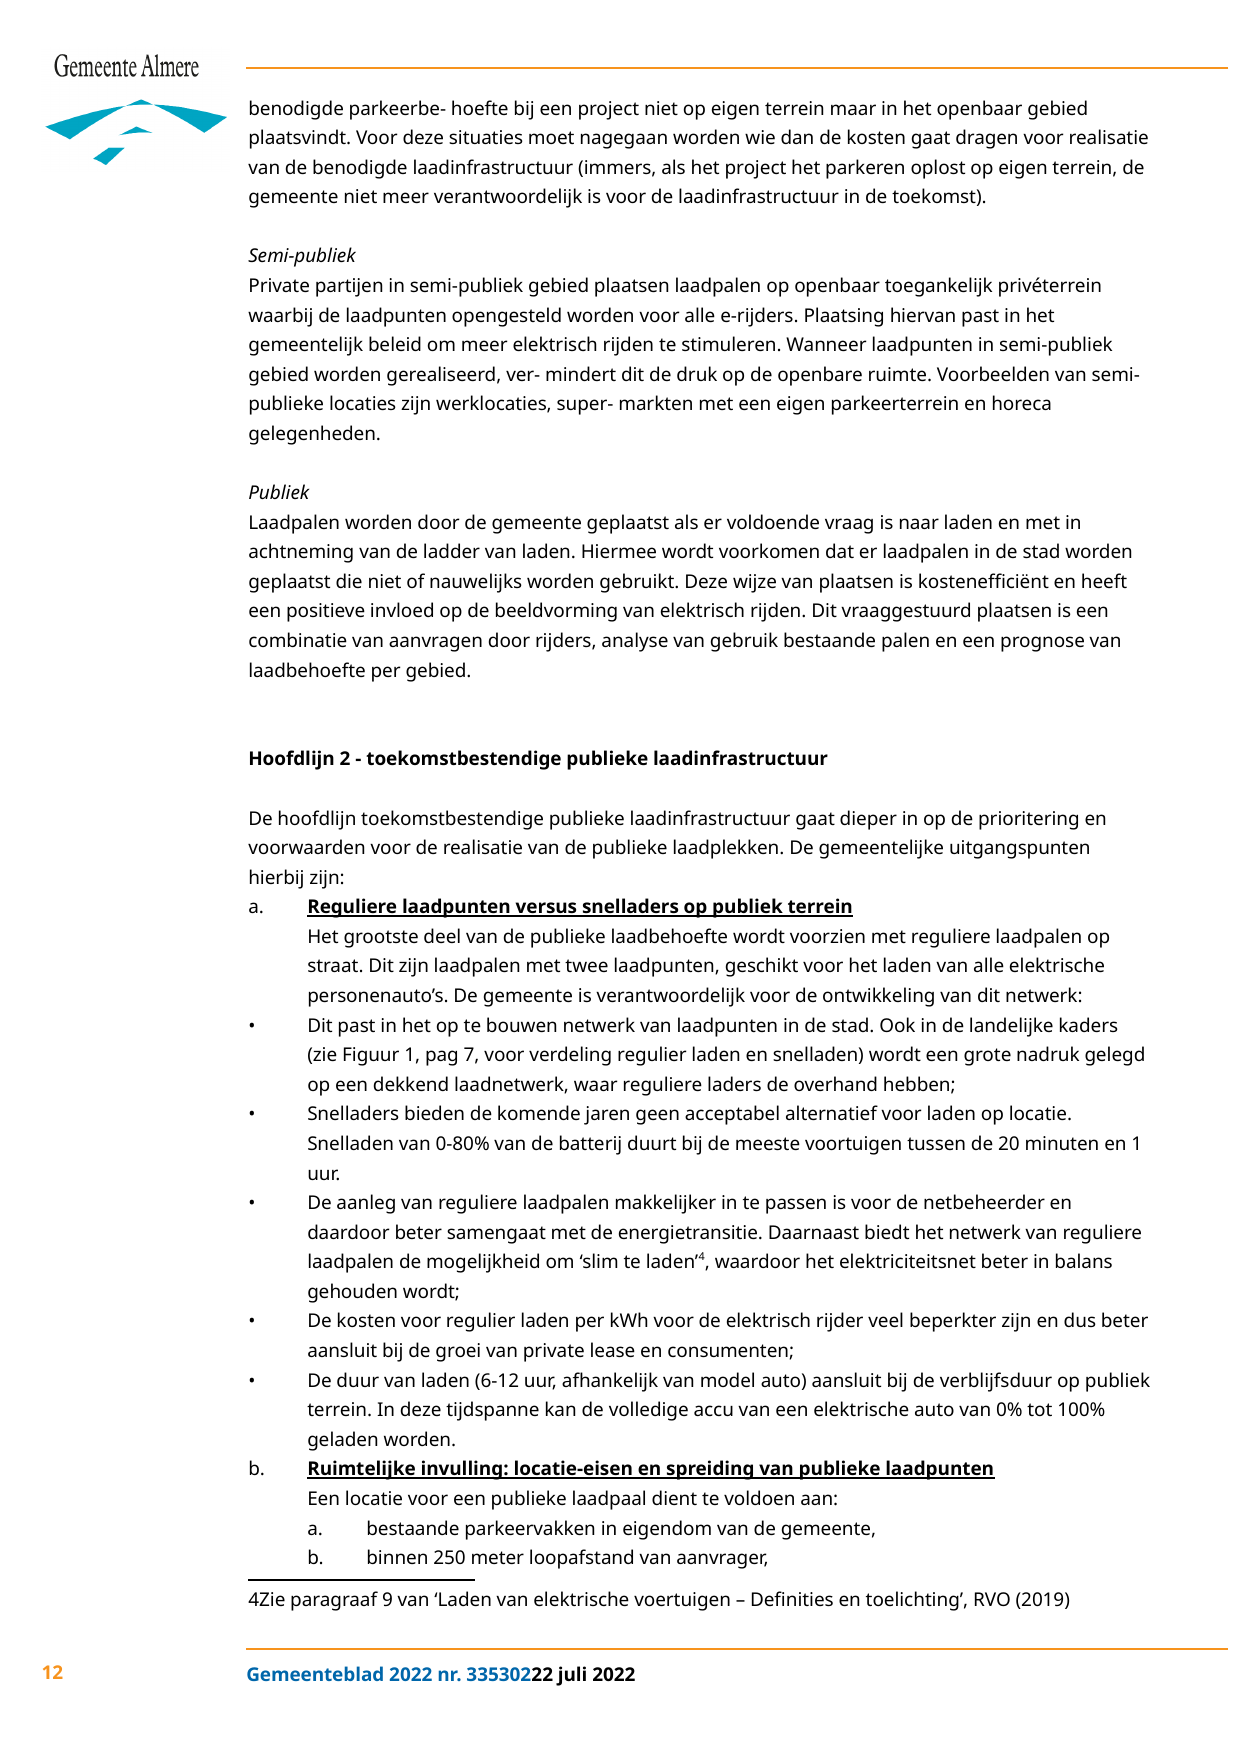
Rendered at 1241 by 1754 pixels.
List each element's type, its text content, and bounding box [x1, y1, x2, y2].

list Reguliere laadpunten versus snelladers op publiek terrein [248, 893, 1152, 919]
list Een locatie voor een publieke laadpaal dient te voldoen aan: [248, 1485, 1152, 1511]
text Hoofdlijn 2 - toekomstbestendige publieke laadinfrastructuur [248, 746, 1152, 771]
list Dit past in het op te bouwen netwerk van laadpunten in de stad. Ook in de landelijke kaders (zie Figuur 1, pag 7, voor verdeling regulier laden en snelladen) wordt een grote nadruk gelegd op een dekkend laadnetwerk, waar reguliere laders de overhand hebben; [248, 1012, 1152, 1097]
list De kosten voor regulier laden per kWh voor de elektrisch rijder veel beperkter zijn en dus beter aansluit bij de groei van private lease en consumenten; [248, 1308, 1152, 1363]
picture [41, 47, 231, 172]
list Het grootste deel van de publieke laadbehoefte wordt voorzien met reguliere laadpalen op straat. Dit zijn laadpalen met twee laadpunten, geschikt voor het laden van alle elektrische personenauto’s. De gemeente is verantwoordelijk voor de ontwikkeling van dit netwerk: [248, 923, 1152, 1008]
list De aanleg van reguliere laadpalen makkelijker in te passen is voor de netbeheerder en daardoor beter samengaat met de energietransitie. Daarnaast biedt het netwerk van reguliere laadpalen de mogelijkheid om ‘slim te laden’, waardoor het elektriciteitsnet beter in balans gehouden wordt; [248, 1189, 1152, 1304]
list binnen 250 meter loopafstand van aanvrager, [307, 1544, 1152, 1570]
text benodigde parkeerbe- hoefte bij een project niet op eigen terrein maar in het openbaar gebied plaatsvindt. Voor deze situaties moet nagegaan worden wie dan de kosten gaat dragen voor realisatie van de benodigde laadinfrastructuur (immers, als het project het parkeren oplost op eigen terrein, de gemeente niet meer verantwoordelijk is voor de laadinfrastructuur in de toekomst). [248, 95, 1152, 209]
list Snelladers bieden de komende jaren geen acceptabel alternatief voor laden op locatie. Snelladen van 0-80% van de batterij duurt bij de meeste voortuigen tussen de 20 minuten en 1 uur. [248, 1101, 1152, 1186]
text Private partijen in semi-publiek gebied plaatsen laadpalen op openbaar toegankelijk privéterrein waarbij de laadpunten opengesteld worden voor alle e-rijders. Plaatsing hiervan past in het gemeentelijk beleid om meer elektrisch rijden te stimuleren. Wanneer laadpunten in semi-publiek gebied worden gerealiseerd, ver- mindert dit de druk op de openbare ruimte. Voorbeelden van semi-publieke locaties zijn werklocaties, super- markten met een eigen parkeerterrein en horeca gelegenheden. [248, 272, 1152, 446]
text Publiek [248, 479, 1152, 505]
text De hoofdlijn toekomstbestendige publieke laadinfrastructuur gaat dieper in op de prioritering en voorwaarden voor de realisatie van de publieke laadplekken. De gemeentelijke uitgangspunten hierbij zijn: [248, 805, 1152, 890]
list De duur van laden (6-12 uur, afhankelijk van model auto) aansluit bij de verblijfsduur op publiek terrein. In deze tijdspanne kan de volledige accu van een elektrische auto van 0% tot 100% geladen worden. [248, 1367, 1152, 1452]
text Semi-publiek [248, 243, 1152, 268]
list bestaande parkeervakken in eigendom van de gemeente, [307, 1515, 1152, 1541]
list Ruimtelijke invulling: locatie-eisen en spreiding van publieke laadpunten [248, 1456, 1152, 1481]
list Zie paragraaf 9 van ‘Laden van elektrische voertuigen – Definities en toelichting’, RVO (2019) [248, 1586, 1152, 1612]
text Laadpalen worden door de gemeente geplaatst als er voldoende vraag is naar laden en met in achtneming van de ladder van laden. Hiermee wordt voorkomen dat er laadpalen in de stad worden geplaatst die niet of nauwelijks worden gebruikt. Deze wijze van plaatsen is kostenefficiënt en heeft een positieve invloed op de beeldvorming van elektrisch rijden. Dit vraaggestuurd plaatsen is een combinatie van aanvragen door rijders, analyse van gebruik bestaande palen en een prognose van laadbehoefte per gebied. [248, 509, 1152, 683]
